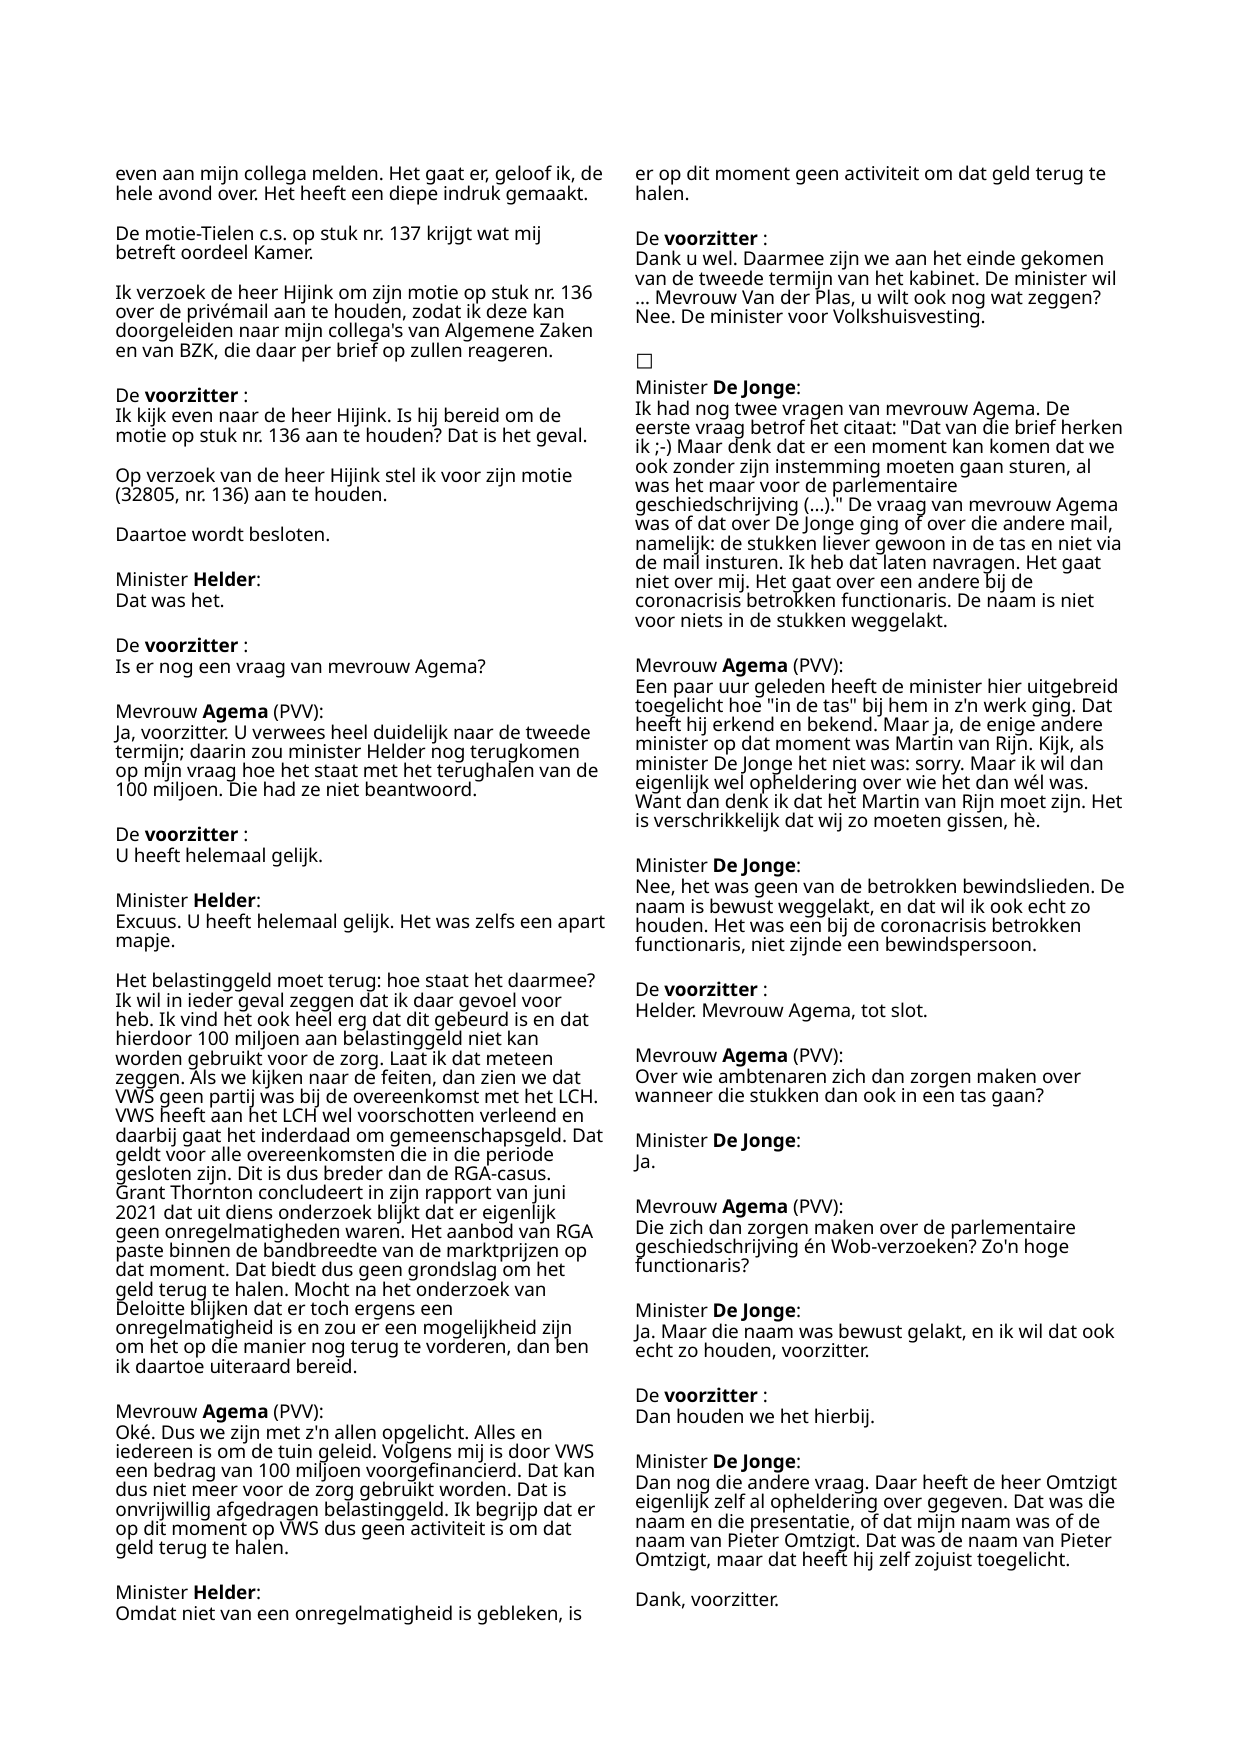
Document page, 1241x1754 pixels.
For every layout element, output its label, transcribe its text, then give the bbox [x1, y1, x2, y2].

text Dat was het. [115, 592, 605, 611]
text Een paar uur geleden heeft de minister hier uitgebreid toegelicht hoe "in de tas" bij hem in z'n werk ging. Dat heeft hij erkend en bekend. Maar ja, de enige andere minister op dat moment was Martin van Rijn. Kijk, als minister De Jonge het niet was: sorry. Maar ik wil dan eigenlijk wel opheldering over wie het dan wél was. Want dan denk ik dat het Martin van Rijn moet zijn. Het is verschrikkelijk dat wij zo moeten gissen, hè. [635, 678, 1125, 832]
text Mevrouw Agema (PVV): [635, 1193, 1125, 1219]
text Minister De Jonge: [635, 374, 1125, 400]
text Dan nog die andere vraag. Daar heeft de heer Omtzigt eigenlijk zelf al opheldering over gegeven. Dat was die naam en die presentatie, of dat mijn naam was of de naam van Pieter Omtzigt. Dat was de naam van Pieter Omtzigt, maar dat heeft hij zelf zojuist toegelicht. [635, 1474, 1125, 1570]
text Over wie ambtenaren zich dan zorgen maken over wanneer die stukken dan ook in een tas gaan? [635, 1068, 1125, 1106]
text U heeft helemaal gelijk. [115, 847, 605, 867]
text Op verzoek van de heer Hijink stel ik voor zijn motie (32805, nr. 136) aan te houden. [115, 467, 605, 505]
text Dan houden we het hierbij. [635, 1408, 1125, 1427]
text Ja. Maar die naam was bewust gelakt, en ik wil dat ook echt zo houden, voorzitter. [635, 1323, 1125, 1362]
text Mevrouw Agema (PVV): [635, 1042, 1125, 1068]
text Minister Helder: [115, 566, 605, 592]
text Nee, het was geen van de betrokken bewindslieden. De naam is bewust weggelakt, en dat wil ik ook echt zo houden. Het was een bij de coronacrisis betrokken functionaris, niet zijnde een bewindspersoon. [635, 878, 1125, 955]
text De motie-Tielen c.s. op stuk nr. 137 krijgt wat mij betreft oordeel Kamer. [115, 224, 605, 263]
text Excuus. U heeft helemaal gelijk. Het was zelfs een apart mapje. [115, 913, 605, 952]
text Mevrouw Agema (PVV): [635, 652, 1125, 678]
text Dank, voorzitter. [635, 1591, 1125, 1610]
text De voorzitter : [635, 225, 1125, 250]
text Ja, voorzitter. U verwees heel duidelijk naar de tweede termijn; daarin zou minister Helder nog terugkomen op mijn vraag hoe het staat met het terughalen van de 100 miljoen. Die had ze niet beantwoord. [115, 724, 605, 801]
text Minister Helder: [115, 1579, 605, 1605]
text De voorzitter : [635, 1382, 1125, 1408]
text Ik had nog twee vragen van mevrouw Agema. De eerste vraag betrof het citaat: "Dat van die brief herken ik ;-) Maar denk dat er een moment kan komen dat we ook zonder zijn instemming moeten gaan sturen, al was het maar voor de parlementaire geschiedschrijving (…)." De vraag van mevrouw Agema was of dat over De Jonge ging of over die andere mail, namelijk: de stukken liever gewoon in de tas en niet via de mail insturen. Ik heb dat laten navragen. Het gaat niet over mij. Het gaat over een andere bij de coronacrisis betrokken functionaris. De naam is niet voor niets in de stukken weggelakt. [635, 400, 1125, 631]
text ⬜ [635, 348, 1125, 374]
text De voorzitter : [115, 632, 605, 658]
text Daartoe wordt besloten. [115, 526, 605, 545]
text Helder. Mevrouw Agema, tot slot. [635, 1002, 1125, 1021]
text Minister Helder: [115, 887, 605, 913]
text Ik verzoek de heer Hijink om zijn motie op stuk nr. 136 over de privémail aan te houden, zodat ik deze kan doorgeleiden naar mijn collega's van Algemene Zaken en van BZK, die daar per brief op zullen reageren. [115, 284, 605, 361]
text Ik kijk even naar de heer Hijink. Is hij bereid om de motie op stuk nr. 136 aan te houden? Dat is het geval. [115, 407, 605, 446]
text Minister De Jonge: [635, 1448, 1125, 1474]
text Omdat niet van een onregelmatigheid is gebleken, is [115, 1605, 605, 1624]
text Ja. [635, 1153, 1125, 1172]
text De voorzitter : [115, 382, 605, 407]
text Is er nog een vraag van mevrouw Agema? [115, 658, 605, 677]
text Minister De Jonge: [635, 1127, 1125, 1153]
text Dank u wel. Daarmee zijn we aan het einde gekomen van de tweede termijn van het kabinet. De minister wil … Mevrouw Van der Plas, u wilt ook nog wat zeggen? Nee. De minister voor Volkshuisvesting. [635, 250, 1125, 327]
text De voorzitter : [635, 976, 1125, 1002]
text Oké. Dus we zijn met z'n allen opgelicht. Alles en iedereen is om de tuin geleid. Volgens mij is door VWS een bedrag van 100 miljoen voorgefinancierd. Dat kan dus niet meer voor de zorg gebruikt worden. Dat is onvrijwillig afgedragen belastinggeld. Ik begrijp dat er op dit moment op VWS dus geen activiteit is om dat geld terug te halen. [115, 1424, 605, 1558]
text even aan mijn collega melden. Het gaat er, geloof ik, de hele avond over. Het heeft een diepe indruk gemaakt. [115, 165, 605, 204]
text Mevrouw Agema (PVV): [115, 698, 605, 724]
text er op dit moment geen activiteit om dat geld terug te halen. [635, 165, 1125, 204]
text Het belastinggeld moet terug: hoe staat het daarmee? Ik wil in ieder geval zeggen dat ik daar gevoel voor heb. Ik vind het ook heel erg dat dit gebeurd is en dat hierdoor 100 miljoen aan belastinggeld niet kan worden gebruikt voor de zorg. Laat ik dat meteen zeggen. Als we kijken naar de feiten, dan zien we dat VWS geen partij was bij de overeenkomst met het LCH. VWS heeft aan het LCH wel voorschotten verleend en daarbij gaat het inderdaad om gemeenschapsgeld. Dat geldt voor alle overeenkomsten die in die periode gesloten zijn. Dit is dus breder dan de RGA-casus. Grant Thornton concludeert in zijn rapport van juni 2021 dat uit diens onderzoek blijkt dat er eigenlijk geen onregelmatigheden waren. Het aanbod van RGA paste binnen de bandbreedte van de marktprijzen op dat moment. Dat biedt dus geen grondslag om het geld terug te halen. Mocht na het onderzoek van Deloitte blijken dat er toch ergens een onregelmatigheid is en zou er een mogelijkheid zijn om het op die manier nog terug te vorderen, dan ben ik daartoe uiteraard bereid. [115, 972, 605, 1377]
text De voorzitter : [115, 822, 605, 847]
text Die zich dan zorgen maken over de parlementaire geschiedschrijving én Wob-verzoeken? Zo'n hoge functionaris? [635, 1219, 1125, 1277]
text Mevrouw Agema (PVV): [115, 1398, 605, 1424]
text Minister De Jonge: [635, 1297, 1125, 1323]
text Minister De Jonge: [635, 853, 1125, 878]
